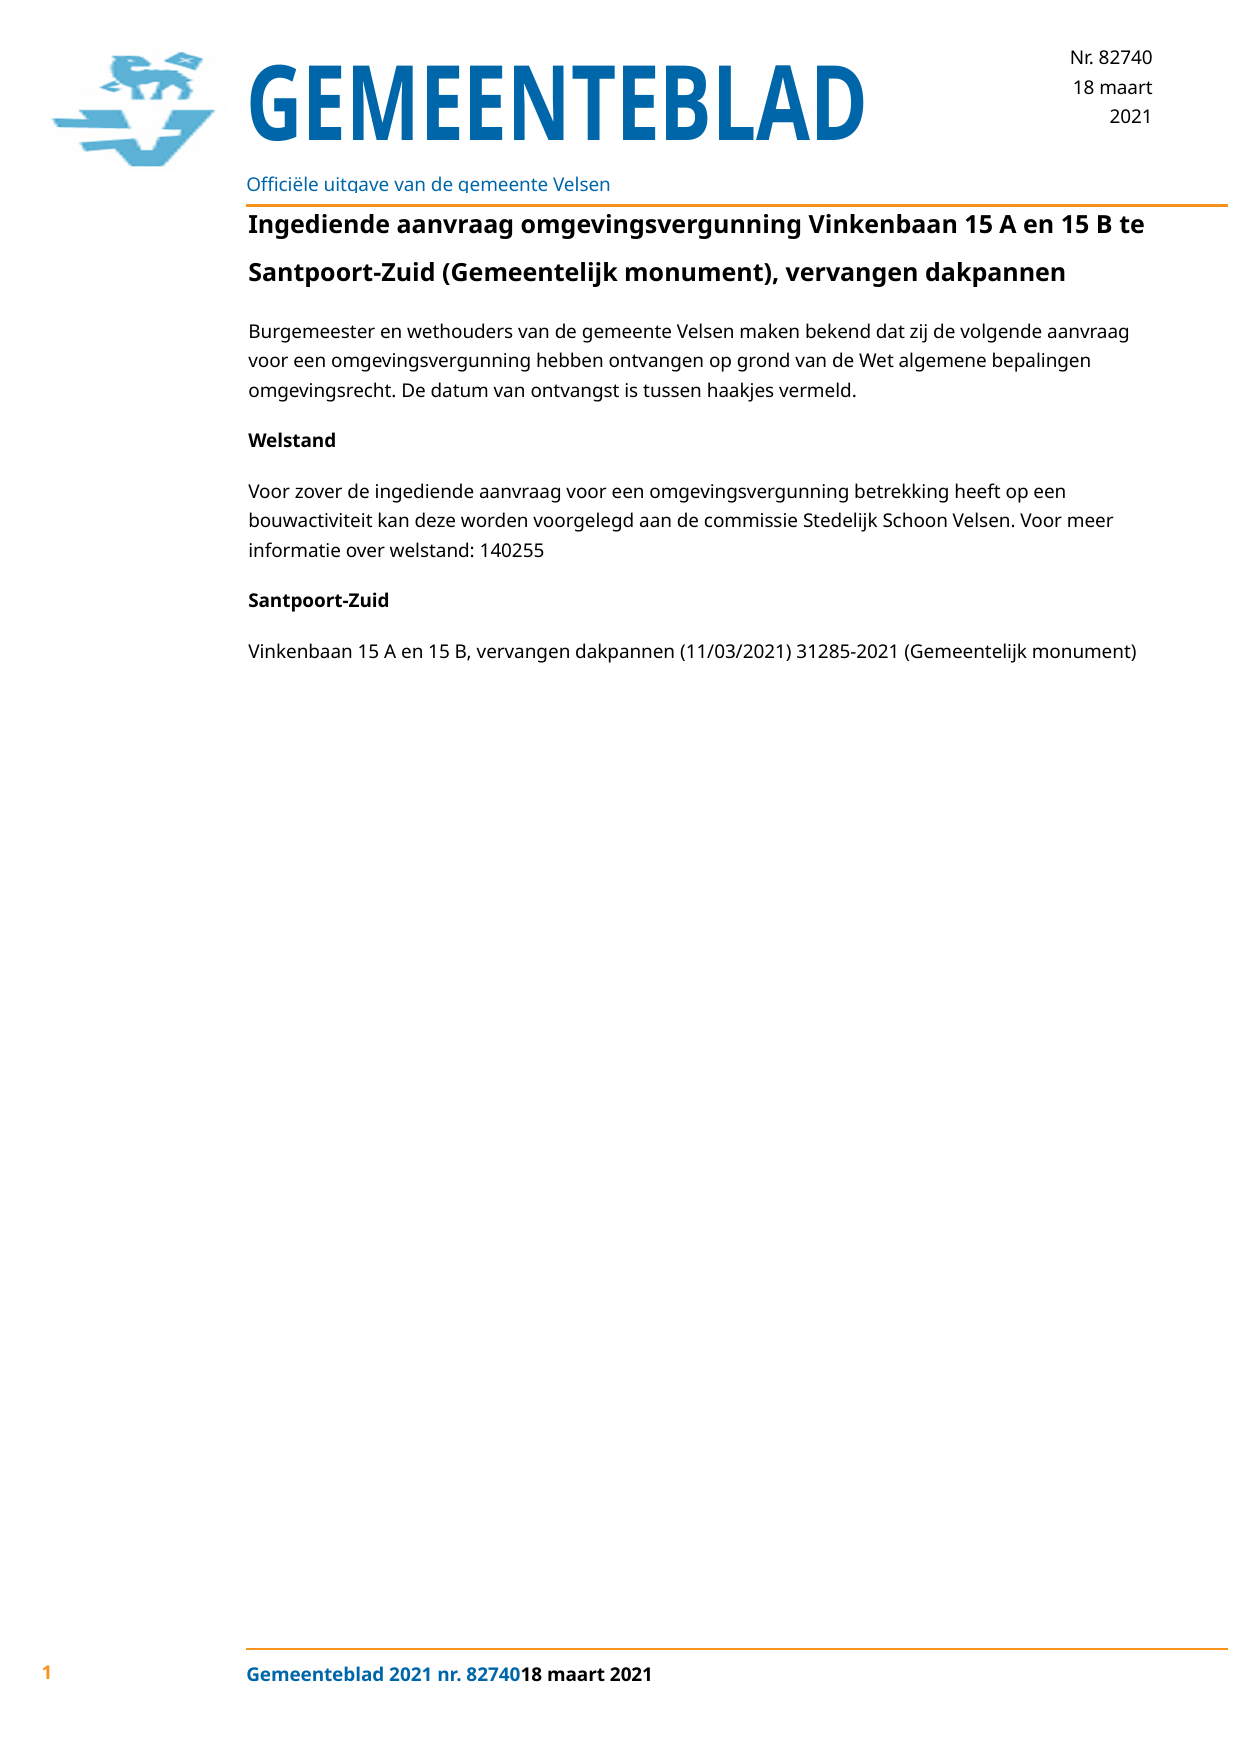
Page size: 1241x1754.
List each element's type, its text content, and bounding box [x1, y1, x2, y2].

picture [41, 47, 231, 172]
text Ingediende aanvraag omgevingsvergunning Vinkenbaan 15 A en 15 B te Santpoort-Zuid (Gemeentelijk monument), vervangen dakpannen [248, 207, 1152, 288]
text Burgemeester en wethouders van de gemeente Velsen maken bekend dat zij de volgende aanvraag voor een omgevingsvergunning hebben ontvangen op grond van de Wet algemene bepalingen omgevingsrecht. De datum van ontvangst is tussen haakjes vermeld. [248, 318, 1152, 403]
text Voor zover de ingediende aanvraag voor een omgevingsvergunning betrekking heeft op een bouwactiviteit kan deze worden voorgelegd aan de commissie Stedelijk Schoon Velsen. Voor meer informatie over welstand: 140255 [248, 478, 1152, 563]
text Santpoort-Zuid [248, 587, 1152, 613]
text Vinkenbaan 15 A en 15 B, vervangen dakpannen (11/03/2021) 31285-2021 (Gemeentelijk monument) [248, 638, 1152, 664]
text Welstand [248, 427, 1152, 453]
